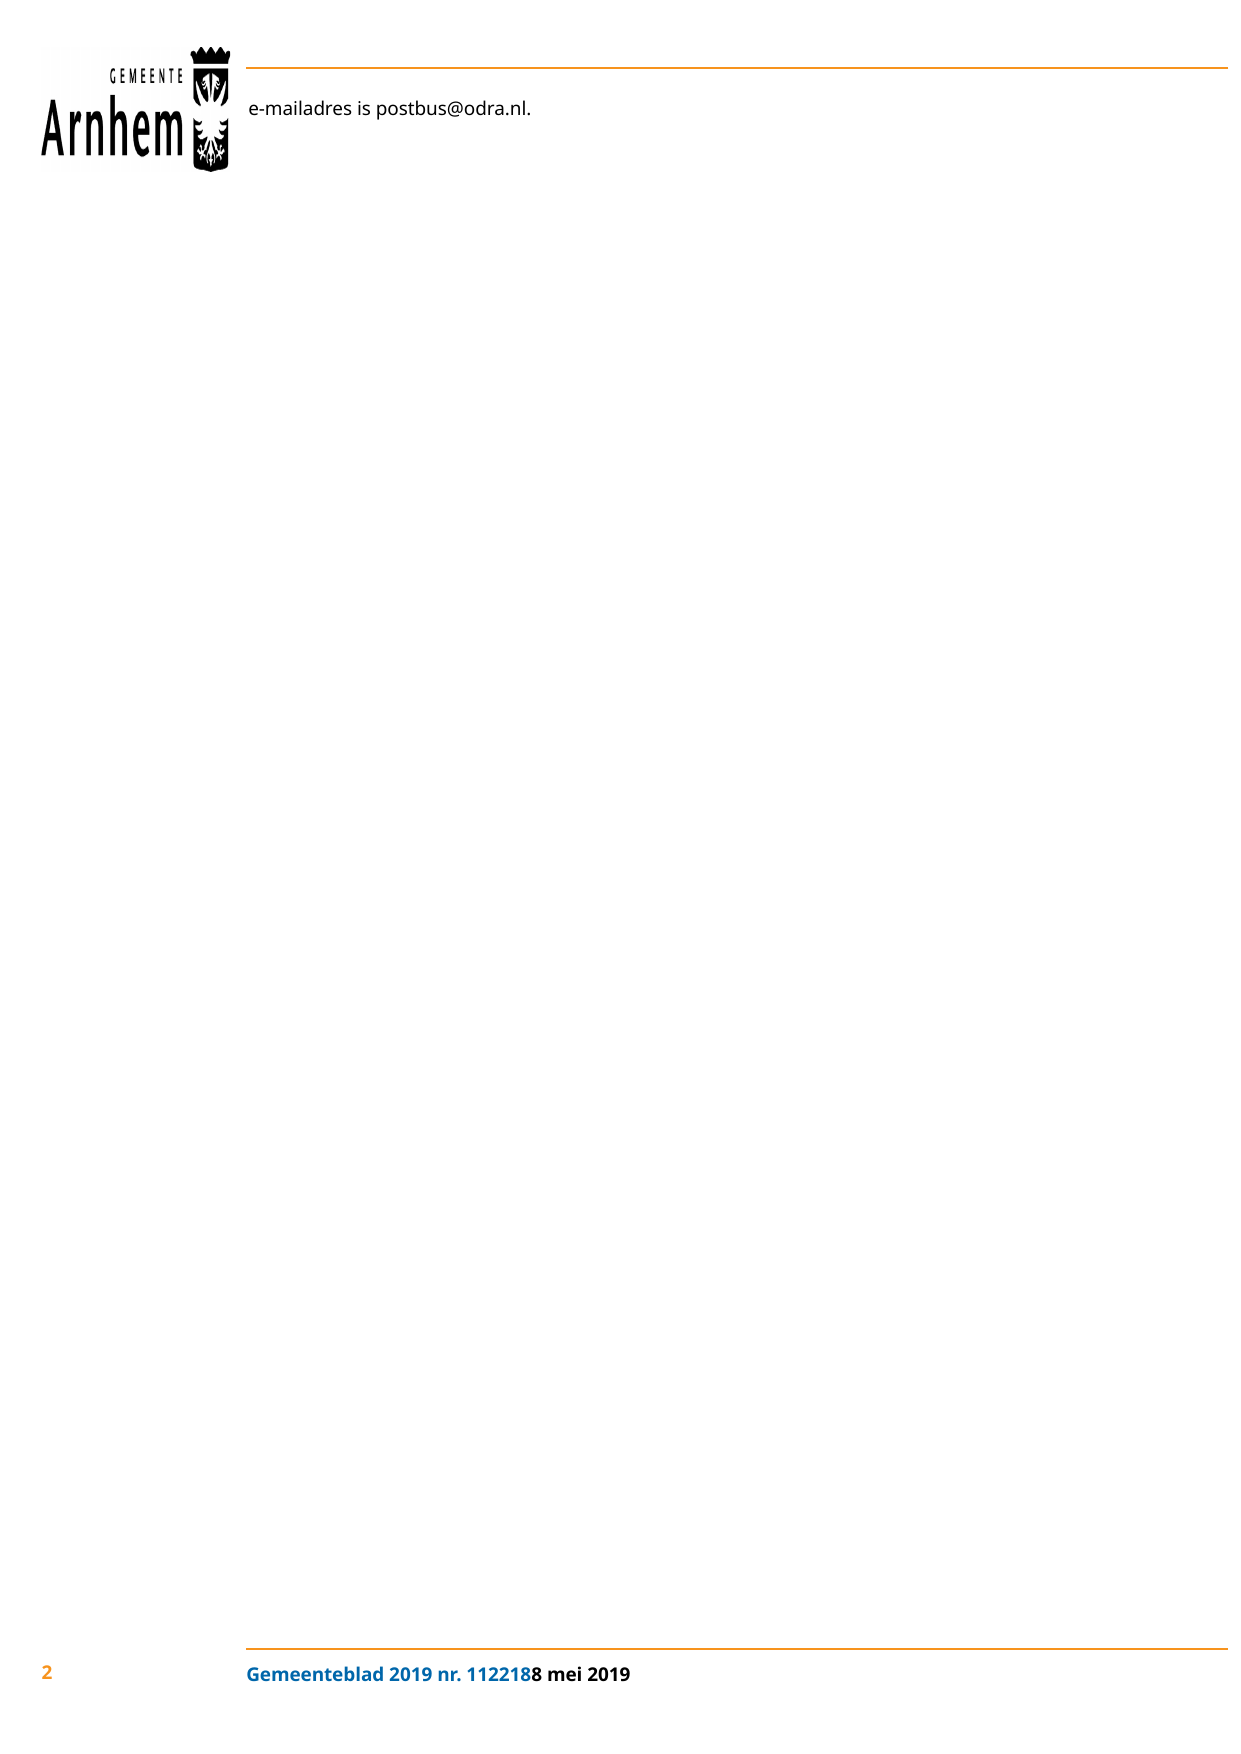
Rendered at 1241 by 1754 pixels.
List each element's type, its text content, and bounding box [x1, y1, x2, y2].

picture [41, 47, 231, 172]
text e-mailadres is postbus@odra.nl. [248, 95, 1152, 121]
